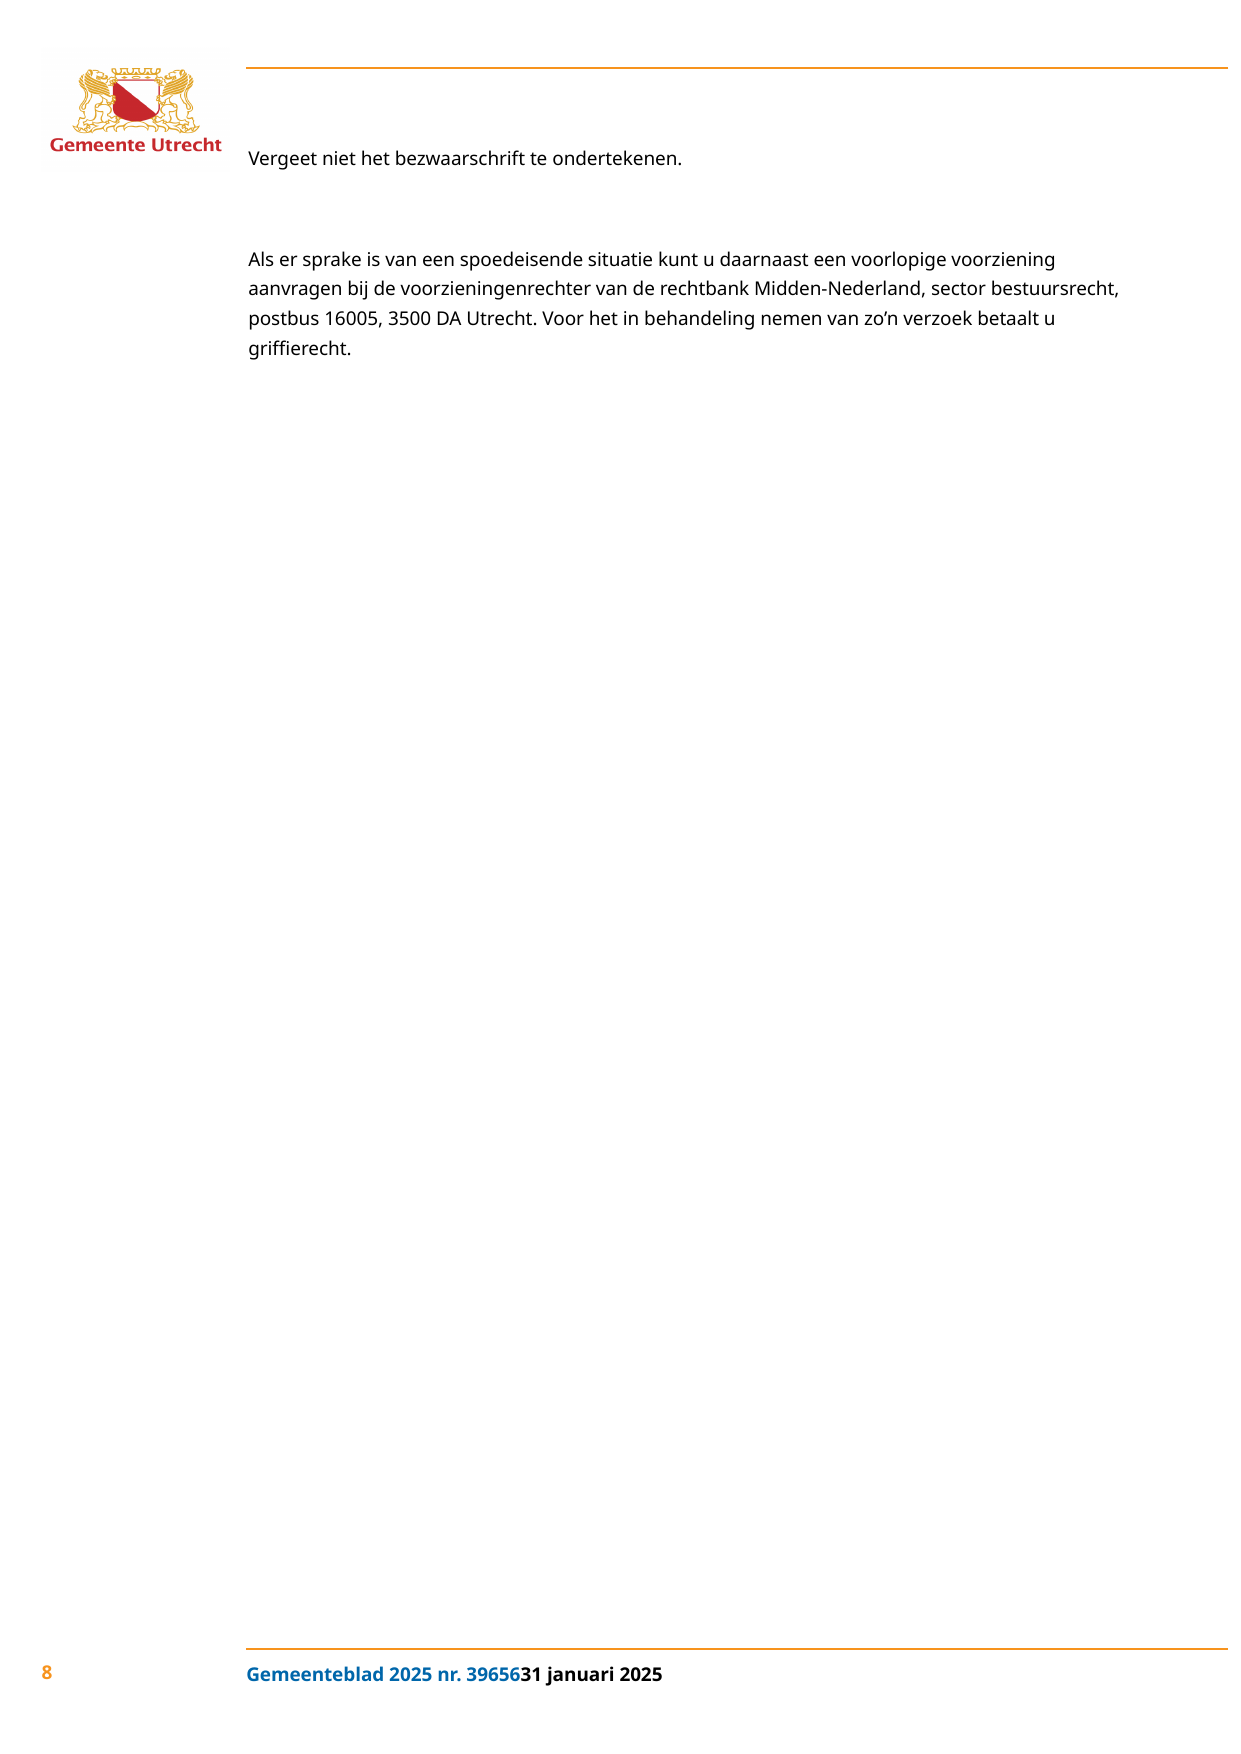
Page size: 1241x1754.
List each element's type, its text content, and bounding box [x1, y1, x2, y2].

text Vergeet niet het bezwaarschrift te ondertekenen. [248, 145, 1152, 171]
picture [41, 47, 231, 172]
text Als er sprake is van een spoedeisende situatie kunt u daarnaast een voorlopige voorziening aanvragen bij de voorzieningenrechter van de rechtbank Midden-Nederland, sector bestuursrecht, postbus 16005, 3500 DA Utrecht. Voor het in behandeling nemen van zo’n verzoek betaalt u griffierecht. [248, 246, 1152, 361]
